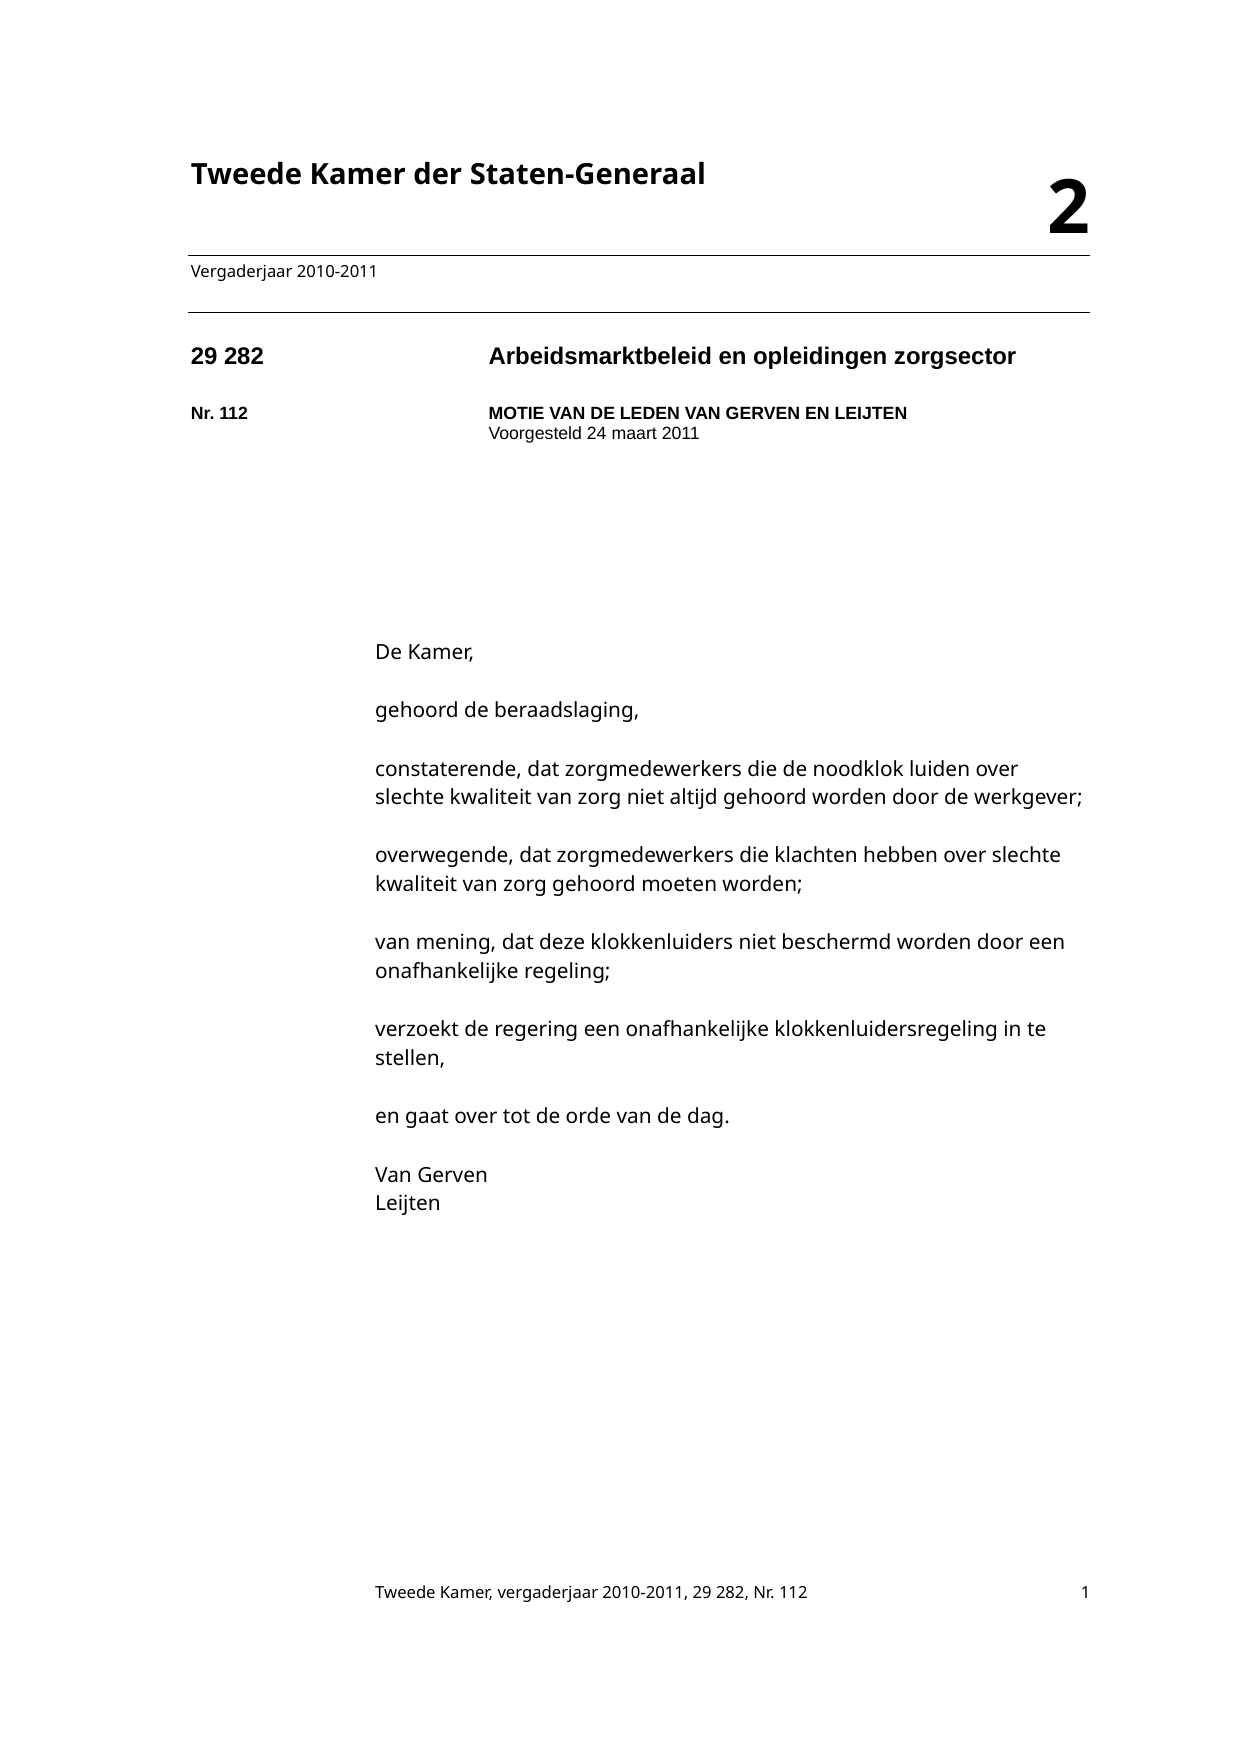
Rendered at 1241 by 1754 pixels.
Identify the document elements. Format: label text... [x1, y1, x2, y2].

text Leijten [375, 1188, 1090, 1217]
table_cell [485, 256, 1090, 312]
text gehoord de beraadslaging, [375, 695, 1090, 724]
table_cell [485, 313, 1090, 339]
table_cell [188, 313, 485, 339]
table_header Tweede Kamer der Staten-Generaal [188, 150, 909, 255]
table_cell 29 282 [188, 339, 485, 399]
table_cell Arbeidsmarktbeleid en opleidingen zorgsector [485, 339, 1090, 399]
table_cell Nr. 112 [188, 399, 485, 518]
text constaterende, dat zorgmedewerkers die de noodklok luiden over slechte kwaliteit van zorg niet altijd gehoord worden door de werkgever; [375, 754, 1090, 811]
text en gaat over tot de orde van de dag. [375, 1101, 1090, 1130]
text De Kamer, [375, 637, 1090, 665]
text overwegende, dat zorgmedewerkers die klachten hebben over slechte kwaliteit van zorg gehoord moeten worden; [375, 841, 1090, 897]
table_cell MOTIE VAN DE LEDEN VAN GERVEN EN LEIJTEN Voorgesteld 24 maart 2011 [485, 399, 1090, 518]
text Van Gerven [375, 1160, 1090, 1188]
table_cell Vergaderjaar 2010-2011 [188, 256, 485, 312]
text van mening, dat deze klokkenluiders niet beschermd worden door een onafhankelijke regeling; [375, 927, 1090, 984]
text verzoekt de regering een onafhankelijke klokkenluidersregeling in te stellen, [375, 1014, 1090, 1071]
table_header 2 [910, 150, 1090, 255]
